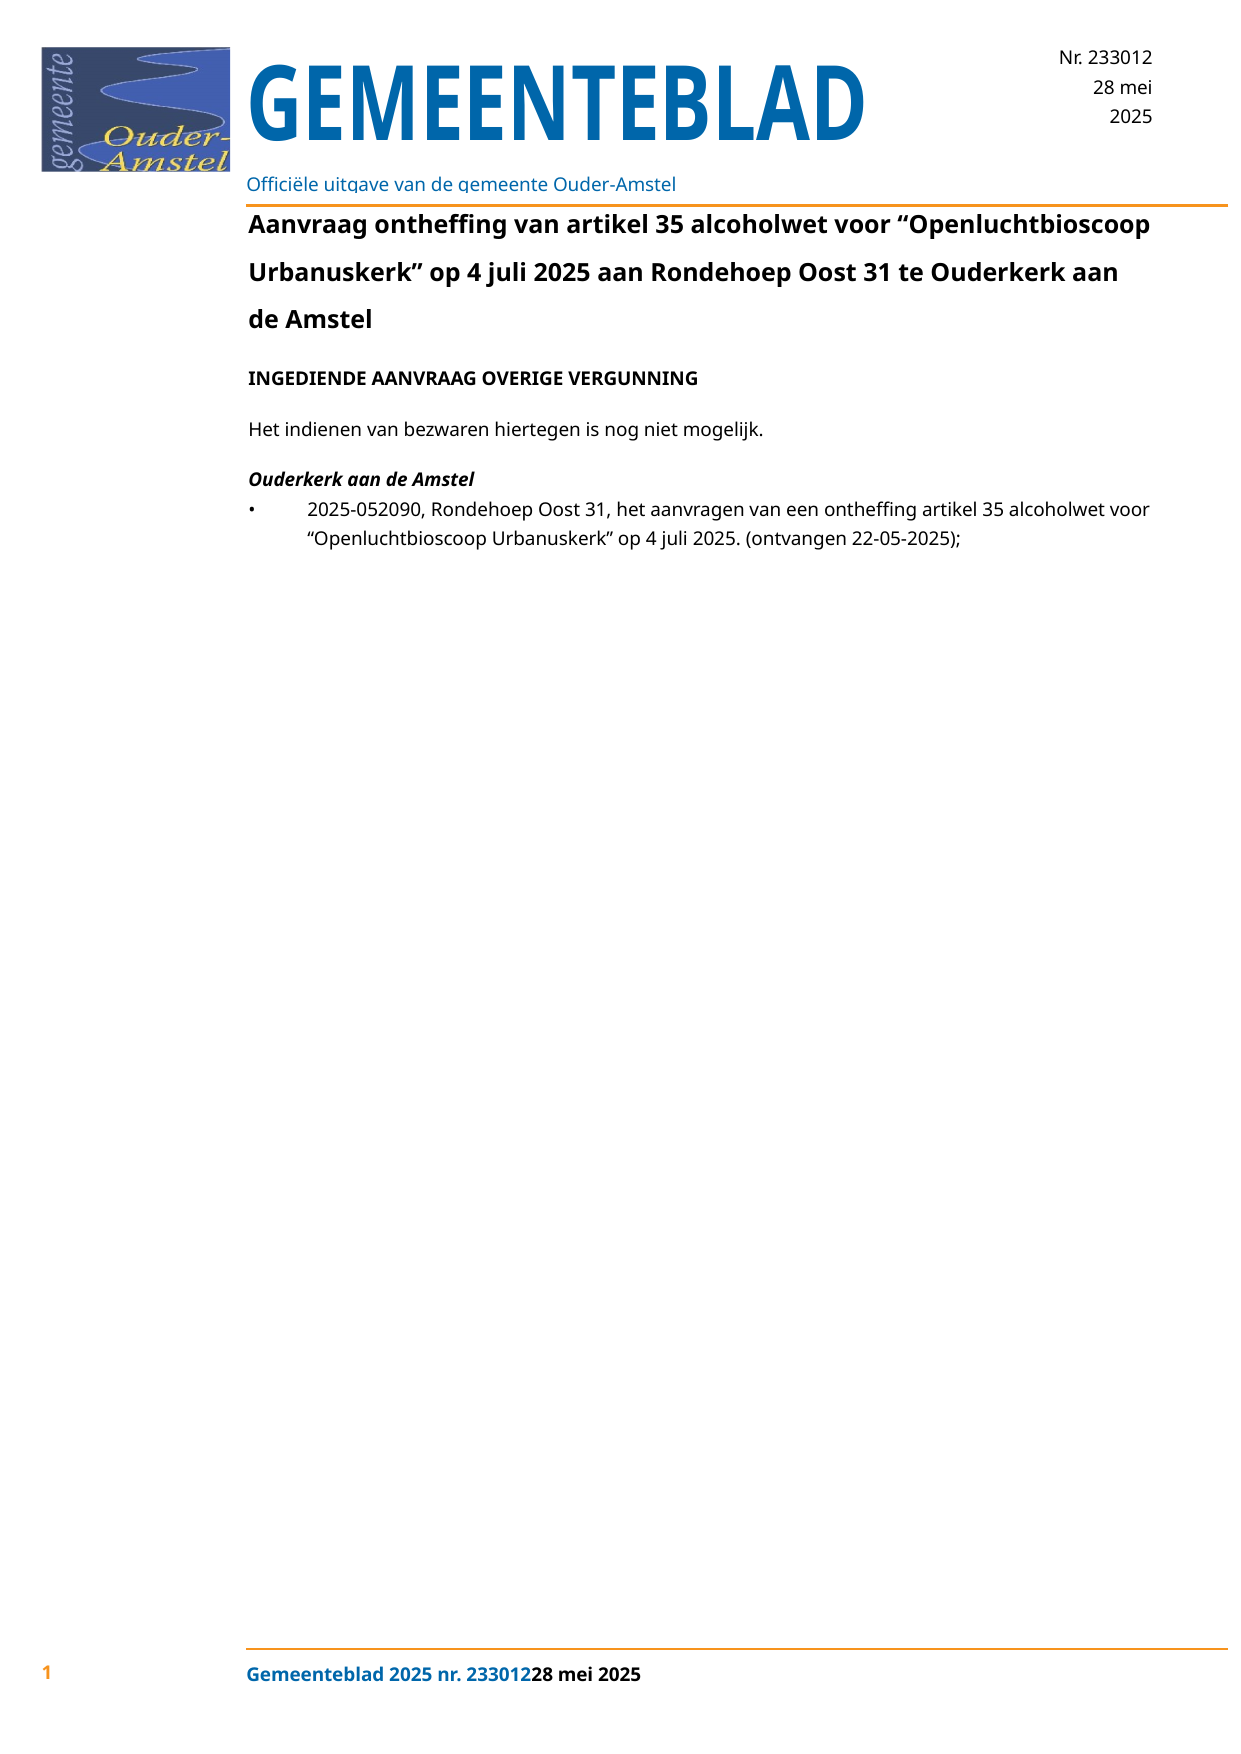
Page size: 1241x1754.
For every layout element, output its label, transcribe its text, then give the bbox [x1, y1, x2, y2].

text Het indienen van bezwaren hiertegen is nog niet mogelijk. [248, 416, 1152, 442]
text INGEDIENDE AANVRAAG OVERIGE VERGUNNING [248, 366, 1152, 391]
list 2025-052090, Rondehoep Oost 31, het aanvragen van een ontheffing artikel 35 alcoholwet voor “Openluchtbioscoop Urbanuskerk” op 4 juli 2025. (ontvangen 22-05-2025); [248, 496, 1152, 551]
text Ouderkerk aan de Amstel [248, 466, 1152, 492]
picture [41, 47, 231, 172]
text Aanvraag ontheffing van artikel 35 alcoholwet voor “Openluchtbioscoop Urbanuskerk” op 4 juli 2025 aan Rondehoep Oost 31 te Ouderkerk aan de Amstel [248, 207, 1152, 336]
